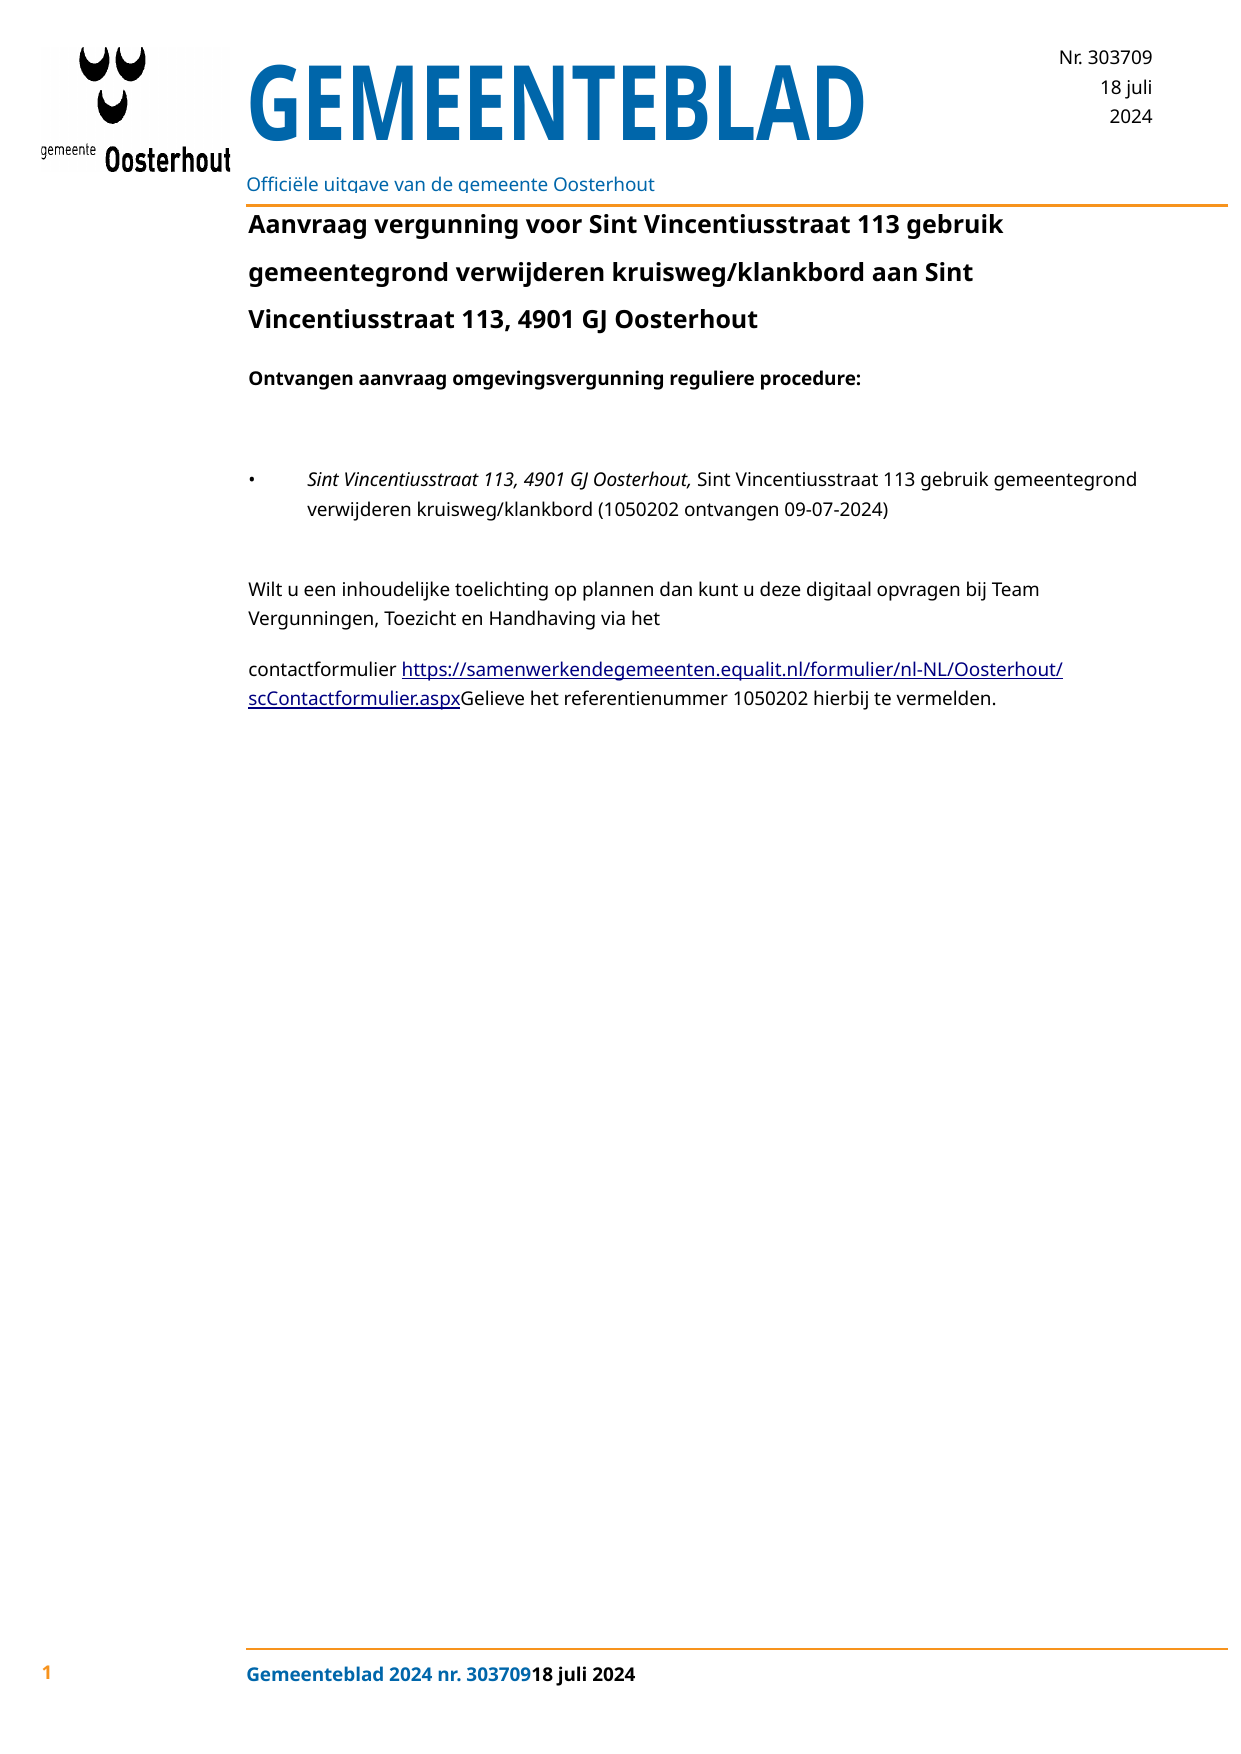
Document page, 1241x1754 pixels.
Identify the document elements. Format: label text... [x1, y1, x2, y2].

text Ontvangen aanvraag omgevingsvergunning reguliere procedure: [248, 366, 1152, 391]
list Sint Vincentiusstraat 113, 4901 GJ Oosterhout, Sint Vincentiusstraat 113 gebruik gemeentegrond verwijderen kruisweg/klankbord (1050202 ontvangen 09-07-2024) [248, 466, 1152, 522]
text contactformulier https://samenwerkendegemeenten.equalit.nl/formulier/nl-NL/Oosterhout/scContactformulier.aspxGelieve het referentienummer 1050202 hierbij te vermelden. [248, 656, 1152, 711]
text Aanvraag vergunning voor Sint Vincentiusstraat 113 gebruik gemeentegrond verwijderen kruisweg/klankbord aan Sint Vincentiusstraat 113, 4901 GJ Oosterhout [248, 207, 1152, 336]
picture [41, 47, 231, 172]
text Wilt u een inhoudelijke toelichting op plannen dan kunt u deze digitaal opvragen bij Team Vergunningen, Toezicht en Handhaving via het [248, 576, 1152, 631]
